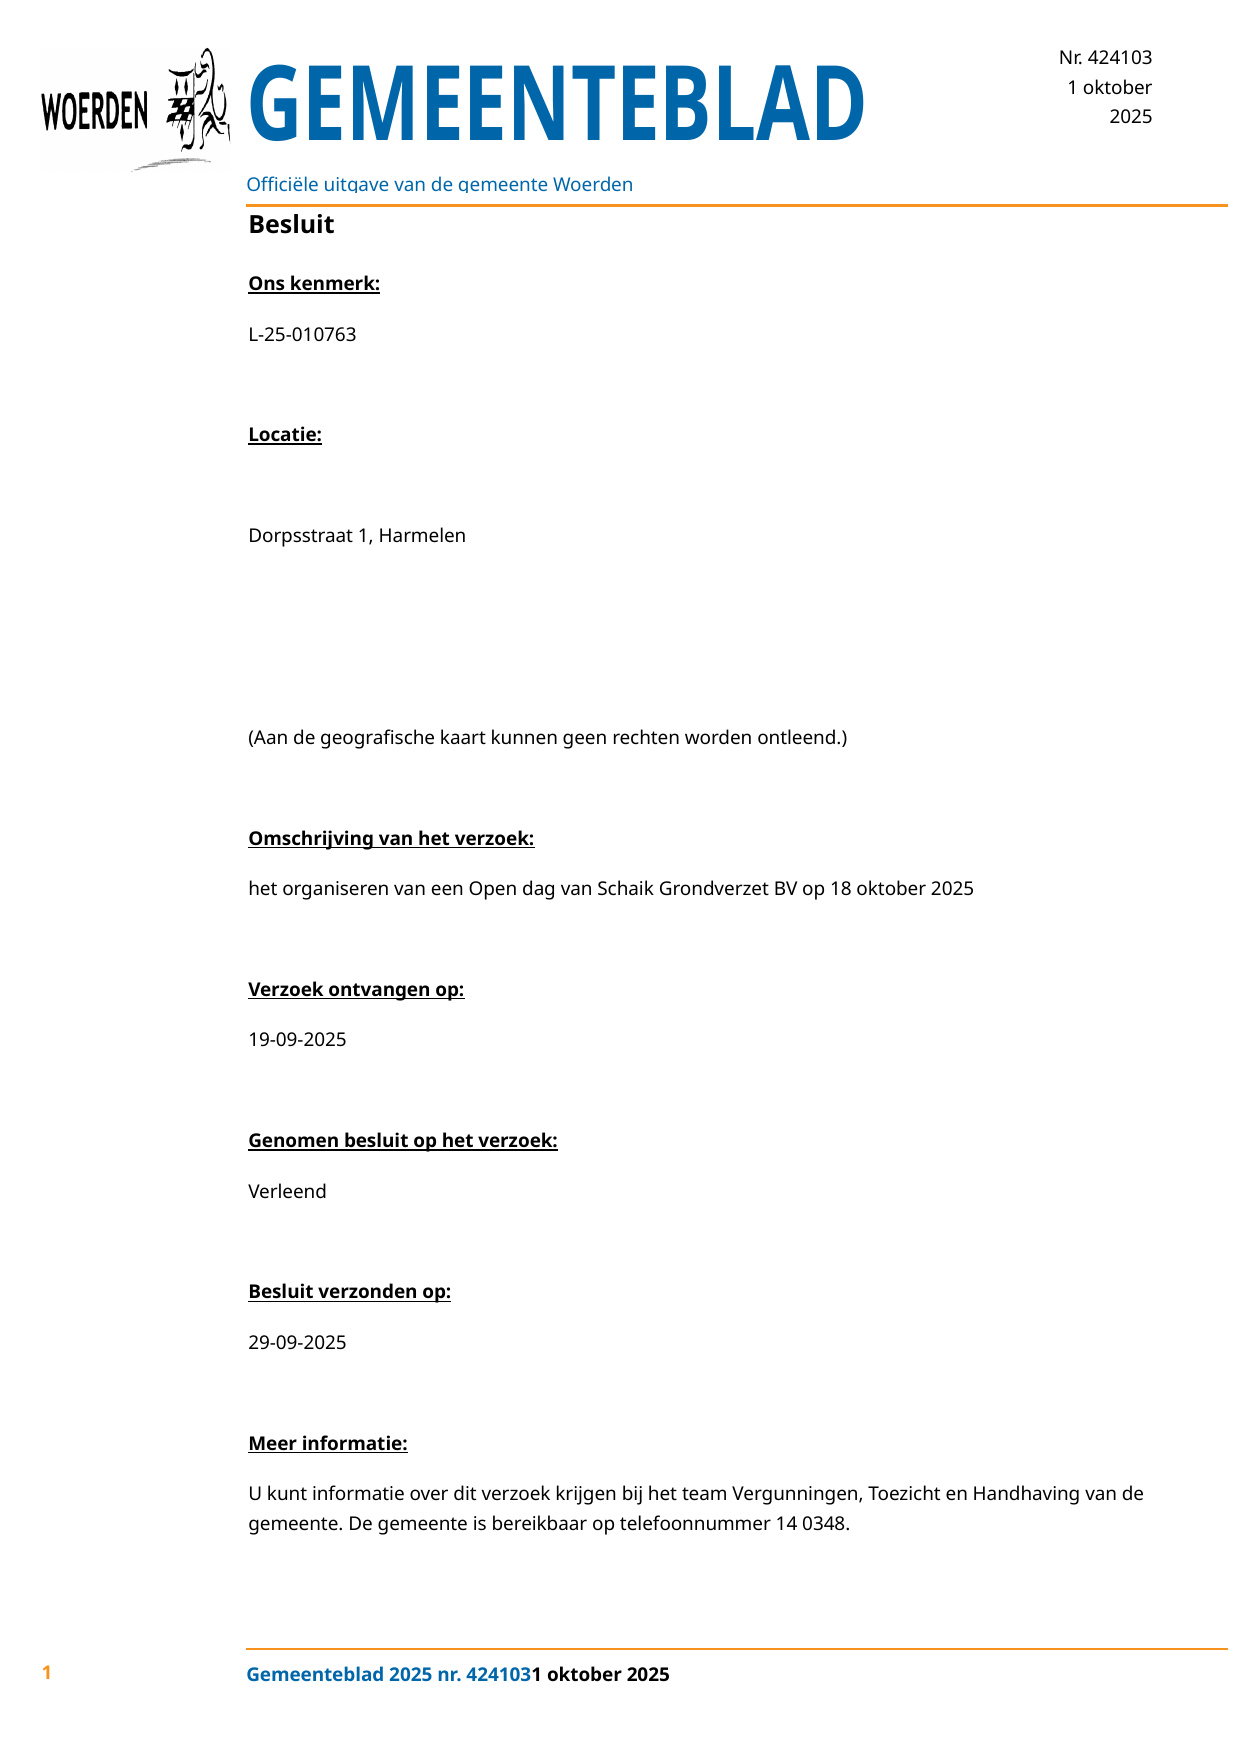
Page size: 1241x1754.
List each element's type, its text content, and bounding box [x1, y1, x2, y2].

text Verleend [248, 1178, 1152, 1203]
text Verzoek ontvangen op: [248, 976, 1152, 1002]
text Ons kenmerk: [248, 270, 1152, 296]
text Besluit verzonden op: [248, 1279, 1152, 1304]
text L-25-010763 [248, 321, 1152, 346]
text Besluit [248, 207, 1152, 241]
picture [41, 47, 231, 172]
text het organiseren van een Open dag van Schaik Grondverzet BV op 18 oktober 2025 [248, 875, 1152, 901]
text Meer informatie: [248, 1430, 1152, 1456]
text U kunt informatie over dit verzoek krijgen bij het team Vergunningen, Toezicht en Handhaving van de gemeente. De gemeente is bereikbaar op telefoonnummer 14 0348. [248, 1480, 1152, 1536]
text Genomen besluit op het verzoek: [248, 1127, 1152, 1153]
text 19-09-2025 [248, 1027, 1152, 1052]
text Dorpsstraat 1, Harmelen [248, 522, 1152, 548]
text Locatie: [248, 422, 1152, 447]
text 29-09-2025 [248, 1329, 1152, 1355]
text Omschrijving van het verzoek: [248, 825, 1152, 851]
text (Aan de geografische kaart kunnen geen rechten worden ontleend.) [248, 724, 1152, 750]
